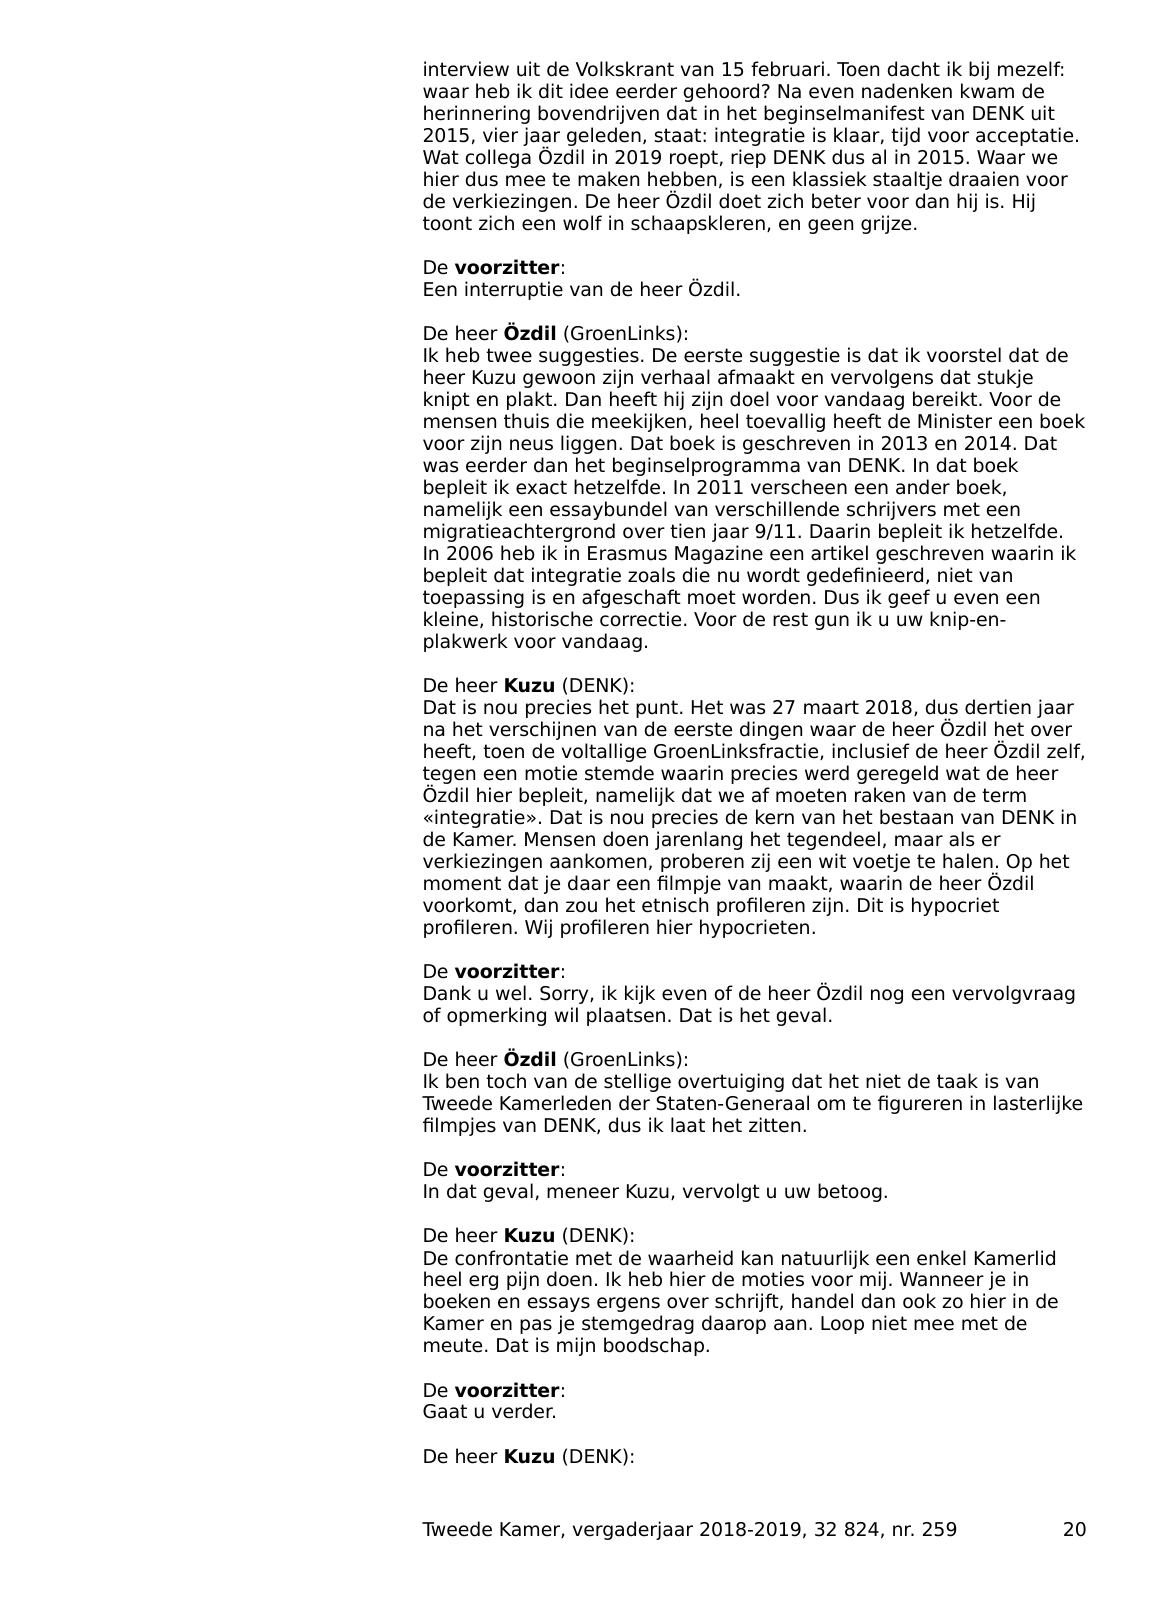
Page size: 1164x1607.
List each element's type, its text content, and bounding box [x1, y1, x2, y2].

text De confrontatie met de waarheid kan natuurlijk een enkel Kamerlid heel erg pijn doen. Ik heb hier de moties voor mij. Wanneer je in boeken en essays ergens over schrijft, handel dan ook zo hier in de Kamer en pas je stemgedrag daarop aan. Loop niet mee met de meute. Dat is mijn boodschap. [422, 1247, 1087, 1357]
text De voorzitter: [422, 1379, 1087, 1401]
text De heer Özdil (GroenLinks): [422, 1049, 1087, 1071]
text Dat is nou precies het punt. Het was 27 maart 2018, dus dertien jaar na het verschijnen van de eerste dingen waar de heer Özdil het over heeft, toen de voltallige GroenLinksfractie, inclusief de heer Özdil zelf, tegen een motie stemde waarin precies werd geregeld wat de heer Özdil hier bepleit, namelijk dat we af moeten raken van de term «integratie». Dat is nou precies de kern van het bestaan van DENK in de Kamer. Mensen doen jarenlang het tegendeel, maar als er verkiezingen aankomen, proberen zij een wit voetje te halen. Op het moment dat je daar een filmpje van maakt, waarin de heer Özdil voorkomt, dan zou het etnisch profileren zijn. Dit is hypocriet profileren. Wij profileren hier hypocrieten. [422, 697, 1087, 939]
text In dat geval, meneer Kuzu, vervolgt u uw betoog. [422, 1181, 1087, 1203]
text interview uit de Volkskrant van 15 februari. Toen dacht ik bij mezelf: waar heb ik dit idee eerder gehoord? Na even nadenken kwam de herinnering bovendrijven dat in het beginselmanifest van DENK uit 2015, vier jaar geleden, staat: integratie is klaar, tijd voor acceptatie. Wat collega Özdil in 2019 roept, riep DENK dus al in 2015. Waar we hier dus mee te maken hebben, is een klassiek staaltje draaien voor de verkiezingen. De heer Özdil doet zich beter voor dan hij is. Hij toont zich een wolf in schaapskleren, en geen grijze. [422, 59, 1087, 235]
text De heer Kuzu (DENK): [422, 1446, 1087, 1468]
text Ik ben toch van de stellige overtuiging dat het niet de taak is van Tweede Kamerleden der Staten-Generaal om te figureren in lasterlijke filmpjes van DENK, dus ik laat het zitten. [422, 1071, 1087, 1137]
text De heer Özdil (GroenLinks): [422, 323, 1087, 345]
text De voorzitter: [422, 257, 1087, 279]
text Ik heb twee suggesties. De eerste suggestie is dat ik voorstel dat de heer Kuzu gewoon zijn verhaal afmaakt en vervolgens dat stukje knipt en plakt. Dan heeft hij zijn doel voor vandaag bereikt. Voor de mensen thuis die meekijken, heel toevallig heeft de Minister een boek voor zijn neus liggen. Dat boek is geschreven in 2013 en 2014. Dat was eerder dan het beginselprogramma van DENK. In dat boek bepleit ik exact hetzelfde. In 2011 verscheen een ander boek, namelijk een essaybundel van verschillende schrijvers met een migratieachtergrond over tien jaar 9/11. Daarin bepleit ik hetzelfde. In 2006 heb ik in Erasmus Magazine een artikel geschreven waarin ik bepleit dat integratie zoals die nu wordt gedefinieerd, niet van toepassing is en afgeschaft moet worden. Dus ik geef u even een kleine, historische correctie. Voor de rest gun ik u uw knip-en-plakwerk voor vandaag. [422, 345, 1087, 653]
text Gaat u verder. [422, 1401, 1087, 1423]
text De voorzitter: [422, 1159, 1087, 1181]
text De heer Kuzu (DENK): [422, 1225, 1087, 1247]
text Dank u wel. Sorry, ik kijk even of de heer Özdil nog een vervolgvraag of opmerking wil plaatsen. Dat is het geval. [422, 983, 1087, 1027]
text De voorzitter: [422, 961, 1087, 983]
text Een interruptie van de heer Özdil. [422, 279, 1087, 301]
text De heer Kuzu (DENK): [422, 675, 1087, 697]
